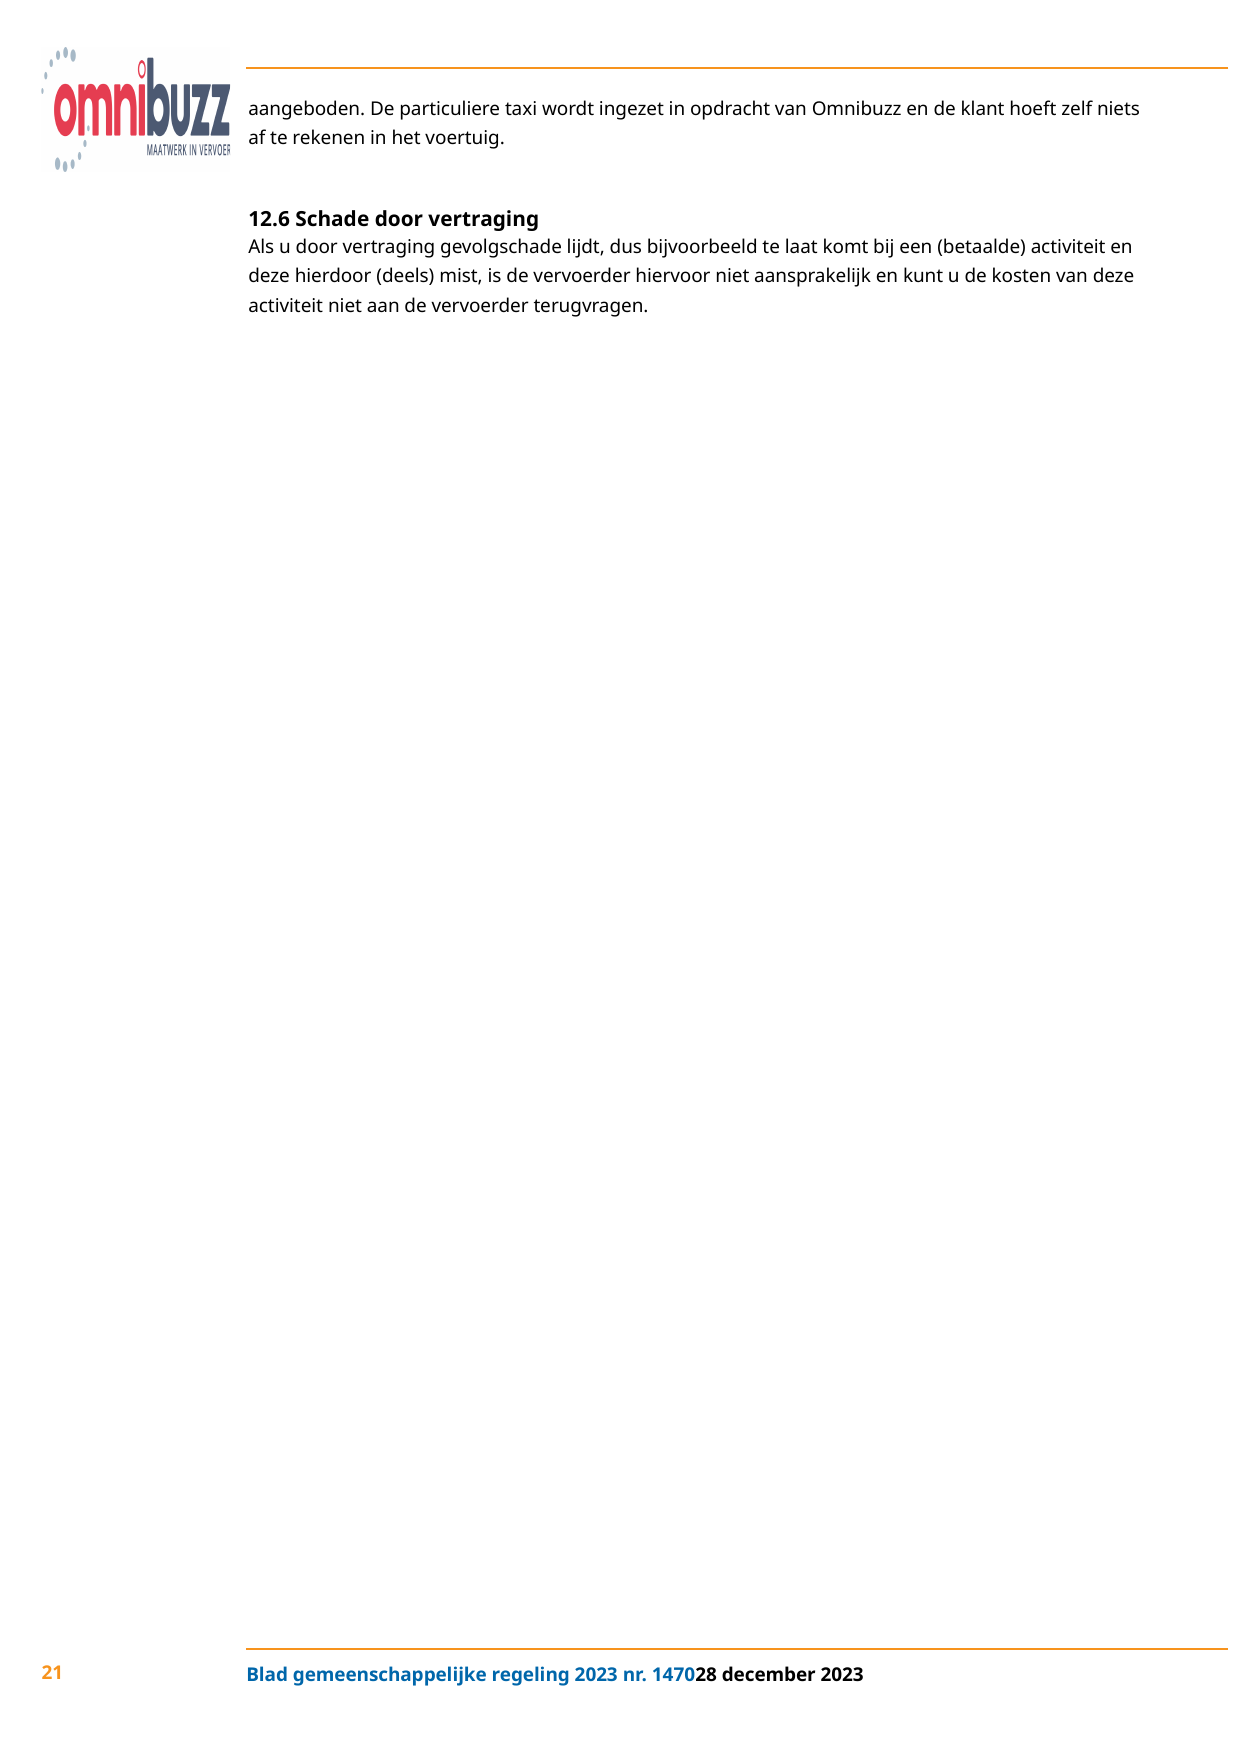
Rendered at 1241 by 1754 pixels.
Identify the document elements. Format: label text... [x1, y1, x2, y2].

text 12.6 Schade door vertraging [248, 204, 1152, 233]
picture [41, 47, 231, 172]
text Als u door vertraging gevolgschade lijdt, dus bijvoorbeeld te laat komt bij een (betaalde) activiteit en deze hierdoor (deels) mist, is de vervoerder hiervoor niet aansprakelijk en kunt u de kosten van deze activiteit niet aan de vervoerder terugvragen. [248, 233, 1152, 318]
text aangeboden. De particuliere taxi wordt ingezet in opdracht van Omnibuzz en de klant hoeft zelf niets af te rekenen in het voertuig. [248, 95, 1152, 150]
